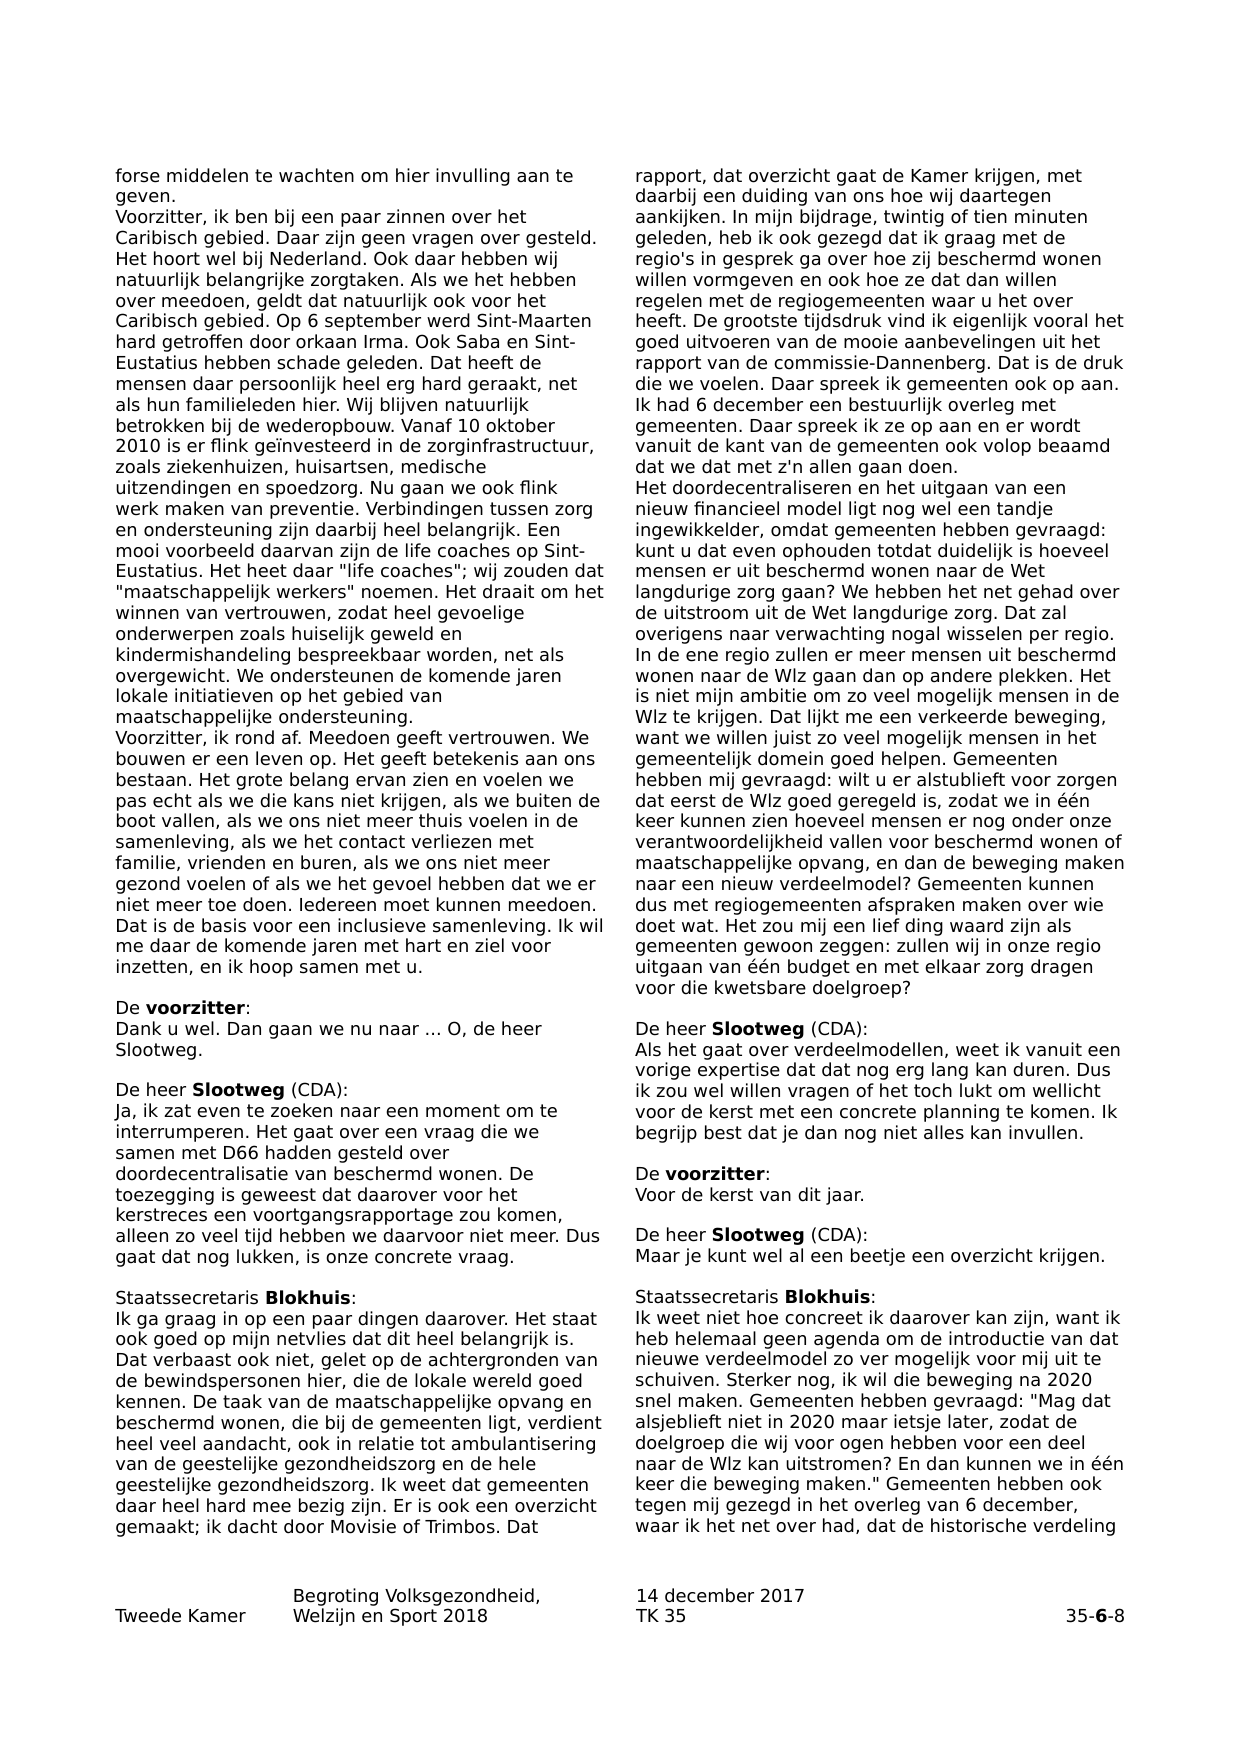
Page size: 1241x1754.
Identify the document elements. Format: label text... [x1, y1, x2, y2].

text Ik ga graag in op een paar dingen daarover. Het staat ook goed op mijn netvlies dat dit heel belangrijk is. Dat verbaast ook niet, gelet op de achtergronden van de bewindspersonen hier, die de lokale wereld goed kennen. De taak van de maatschappelijke opvang en beschermd wonen, die bij de gemeenten ligt, verdient heel veel aandacht, ook in relatie tot ambulantisering van de geestelijke gezondheidszorg en de hele geestelijke gezondheidszorg. Ik weet dat gemeenten daar heel hard mee bezig zijn. Er is ook een overzicht gemaakt; ik dacht door Movisie of Trimbos. Dat [115, 1308, 605, 1537]
text Voorzitter, ik rond af. Meedoen geeft vertrouwen. We bouwen er een leven op. Het geeft betekenis aan ons bestaan. Het grote belang ervan zien en voelen we pas echt als we die kans niet krijgen, als we buiten de boot vallen, als we ons niet meer thuis voelen in de samenleving, als we het contact verliezen met familie, vrienden en buren, als we ons niet meer gezond voelen of als we het gevoel hebben dat we er niet meer toe doen. Iedereen moet kunnen meedoen. Dat is de basis voor een inclusieve samenleving. Ik wil me daar de komende jaren met hart en ziel voor inzetten, en ik hoop samen met u. [115, 728, 605, 978]
text Staatssecretaris Blokhuis: [115, 1288, 605, 1308]
text Als het gaat over verdeelmodellen, weet ik vanuit een vorige expertise dat dat nog erg lang kan duren. Dus ik zou wel willen vragen of het toch lukt om wellicht voor de kerst met een concrete planning te komen. Ik begrijp best dat je dan nog niet alles kan invullen. [635, 1039, 1125, 1143]
text Dank u wel. Dan gaan we nu naar ... O, de heer Slootweg. [115, 1018, 605, 1060]
text De heer Slootweg (CDA): [635, 1019, 1125, 1039]
text forse middelen te wachten om hier invulling aan te geven. [115, 165, 605, 207]
text Het doordecentraliseren en het uitgaan van een nieuw financieel model ligt nog wel een tandje ingewikkelder, omdat gemeenten hebben gevraagd: kunt u dat even ophouden totdat duidelijk is hoeveel mensen er uit beschermd wonen naar de Wet langdurige zorg gaan? We hebben het net gehad over de uitstroom uit de Wet langdurige zorg. Dat zal overigens naar verwachting nogal wisselen per regio. In de ene regio zullen er meer mensen uit beschermd wonen naar de Wlz gaan dan op andere plekken. Het is niet mijn ambitie om zo veel mogelijk mensen in de Wlz te krijgen. Dat lijkt me een verkeerde beweging, want we willen juist zo veel mogelijk mensen in het gemeentelijk domein goed helpen. Gemeenten hebben mij gevraagd: wilt u er alstublieft voor zorgen dat eerst de Wlz goed geregeld is, zodat we in één keer kunnen zien hoeveel mensen er nog onder onze verantwoordelijkheid vallen voor beschermd wonen of maatschappelijke opvang, en dan de beweging maken naar een nieuw verdeelmodel? Gemeenten kunnen dus met regiogemeenten afspraken maken over wie doet wat. Het zou mij een lief ding waard zijn als gemeenten gewoon zeggen: zullen wij in onze regio uitgaan van één budget en met elkaar zorg dragen voor die kwetsbare doelgroep? [635, 478, 1125, 999]
text Voor de kerst van dit jaar. [635, 1184, 1125, 1205]
text Ik weet niet hoe concreet ik daarover kan zijn, want ik heb helemaal geen agenda om de introductie van dat nieuwe verdeelmodel zo ver mogelijk voor mij uit te schuiven. Sterker nog, ik wil die beweging na 2020 snel maken. Gemeenten hebben gevraagd: "Mag dat alsjeblieft niet in 2020 maar ietsje later, zodat de doelgroep die wij voor ogen hebben voor een deel naar de Wlz kan uitstromen? En dan kunnen we in één keer die beweging maken." Gemeenten hebben ook tegen mij gezegd in het overleg van 6 december, waar ik het net over had, dat de historische verdeling [635, 1307, 1125, 1537]
text Voorzitter, ik ben bij een paar zinnen over het Caribisch gebied. Daar zijn geen vragen over gesteld. Het hoort wel bij Nederland. Ook daar hebben wij natuurlijk belangrijke zorgtaken. Als we het hebben over meedoen, geldt dat natuurlijk ook voor het Caribisch gebied. Op 6 september werd Sint-Maarten hard getroffen door orkaan Irma. Ook Saba en Sint-Eustatius hebben schade geleden. Dat heeft de mensen daar persoonlijk heel erg hard geraakt, net als hun familieleden hier. Wij blijven natuurlijk betrokken bij de wederopbouw. Vanaf 10 oktober 2010 is er flink geïnvesteerd in de zorginfrastructuur, zoals ziekenhuizen, huisartsen, medische uitzendingen en spoedzorg. Nu gaan we ook flink werk maken van preventie. Verbindingen tussen zorg en ondersteuning zijn daarbij heel belangrijk. Een mooi voorbeeld daarvan zijn de life coaches op Sint-Eustatius. Het heet daar "life coaches"; wij zouden dat "maatschappelijk werkers" noemen. Het draait om het winnen van vertrouwen, zodat heel gevoelige onderwerpen zoals huiselijk geweld en kindermishandeling bespreekbaar worden, net als overgewicht. We ondersteunen de komende jaren lokale initiatieven op het gebied van maatschappelijke ondersteuning. [115, 207, 605, 728]
text rapport, dat overzicht gaat de Kamer krijgen, met daarbij een duiding van ons hoe wij daartegen aankijken. In mijn bijdrage, twintig of tien minuten geleden, heb ik ook gezegd dat ik graag met de regio's in gesprek ga over hoe zij beschermd wonen willen vormgeven en ook hoe ze dat dan willen regelen met de regiogemeenten waar u het over heeft. De grootste tijdsdruk vind ik eigenlijk vooral het goed uitvoeren van de mooie aanbevelingen uit het rapport van de commissie-Dannenberg. Dat is de druk die we voelen. Daar spreek ik gemeenten ook op aan. Ik had 6 december een bestuurlijk overleg met gemeenten. Daar spreek ik ze op aan en er wordt vanuit de kant van de gemeenten ook volop beaamd dat we dat met z'n allen gaan doen. [635, 165, 1125, 478]
text Ja, ik zat even te zoeken naar een moment om te interrumperen. Het gaat over een vraag die we samen met D66 hadden gesteld over doordecentralisatie van beschermd wonen. De toezegging is geweest dat daarover voor het kerstreces een voortgangsrapportage zou komen, alleen zo veel tijd hebben we daarvoor niet meer. Dus gaat dat nog lukken, is onze concrete vraag. [115, 1101, 605, 1268]
text De voorzitter: [115, 998, 605, 1018]
text Maar je kunt wel al een beetje een overzicht krijgen. [635, 1246, 1125, 1267]
text De heer Slootweg (CDA): [635, 1225, 1125, 1246]
text Staatssecretaris Blokhuis: [635, 1287, 1125, 1307]
text De voorzitter: [635, 1163, 1125, 1184]
text De heer Slootweg (CDA): [115, 1080, 605, 1101]
